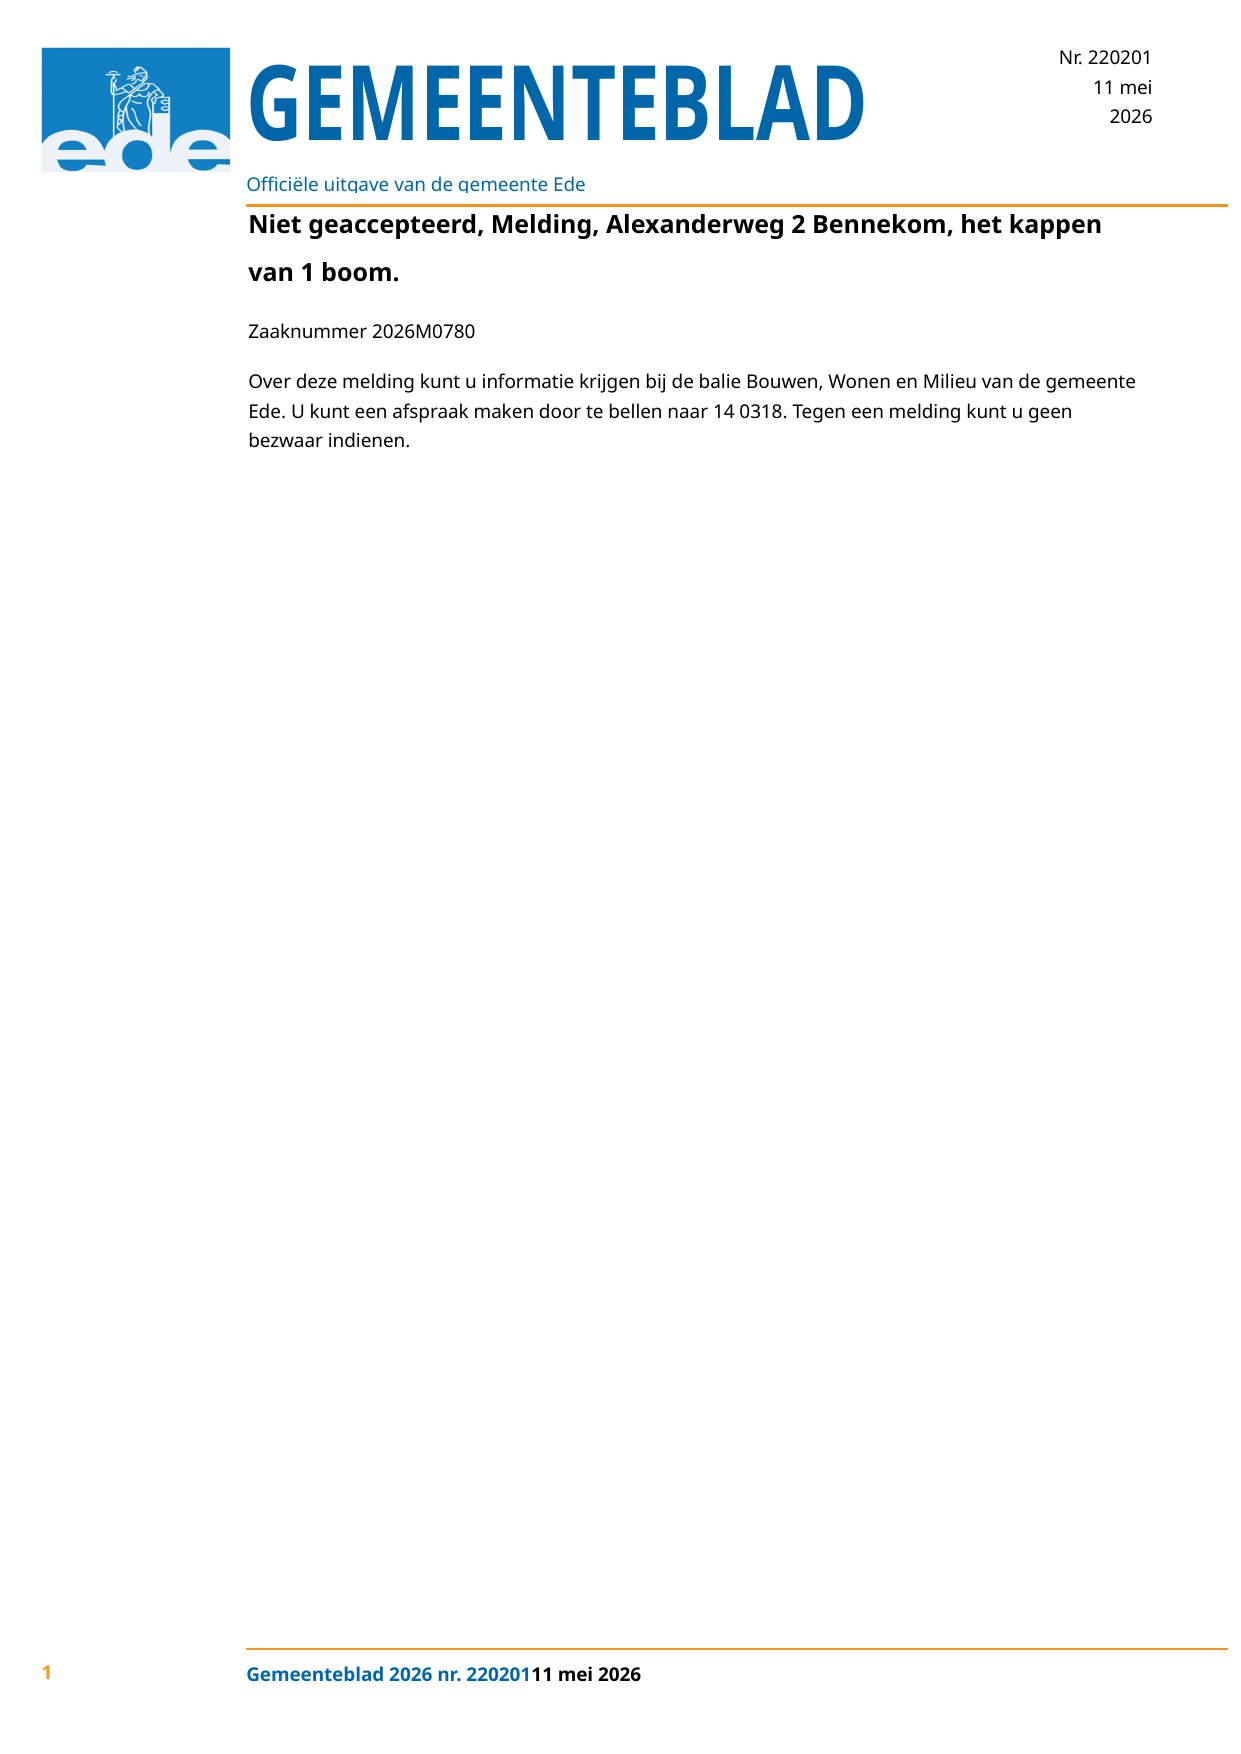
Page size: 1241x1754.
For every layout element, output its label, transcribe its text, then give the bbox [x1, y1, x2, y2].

picture [41, 47, 231, 172]
text Over deze melding kunt u informatie krijgen bij de balie Bouwen, Wonen en Milieu van de gemeente Ede. U kunt een afspraak maken door te bellen naar 14 0318. Tegen een melding kunt u geen bezwaar indienen. [248, 368, 1152, 453]
text Niet geaccepteerd, Melding, Alexanderweg 2 Bennekom, het kappen van 1 boom. [248, 207, 1152, 288]
text Zaaknummer 2026M0780 [248, 318, 1152, 344]
